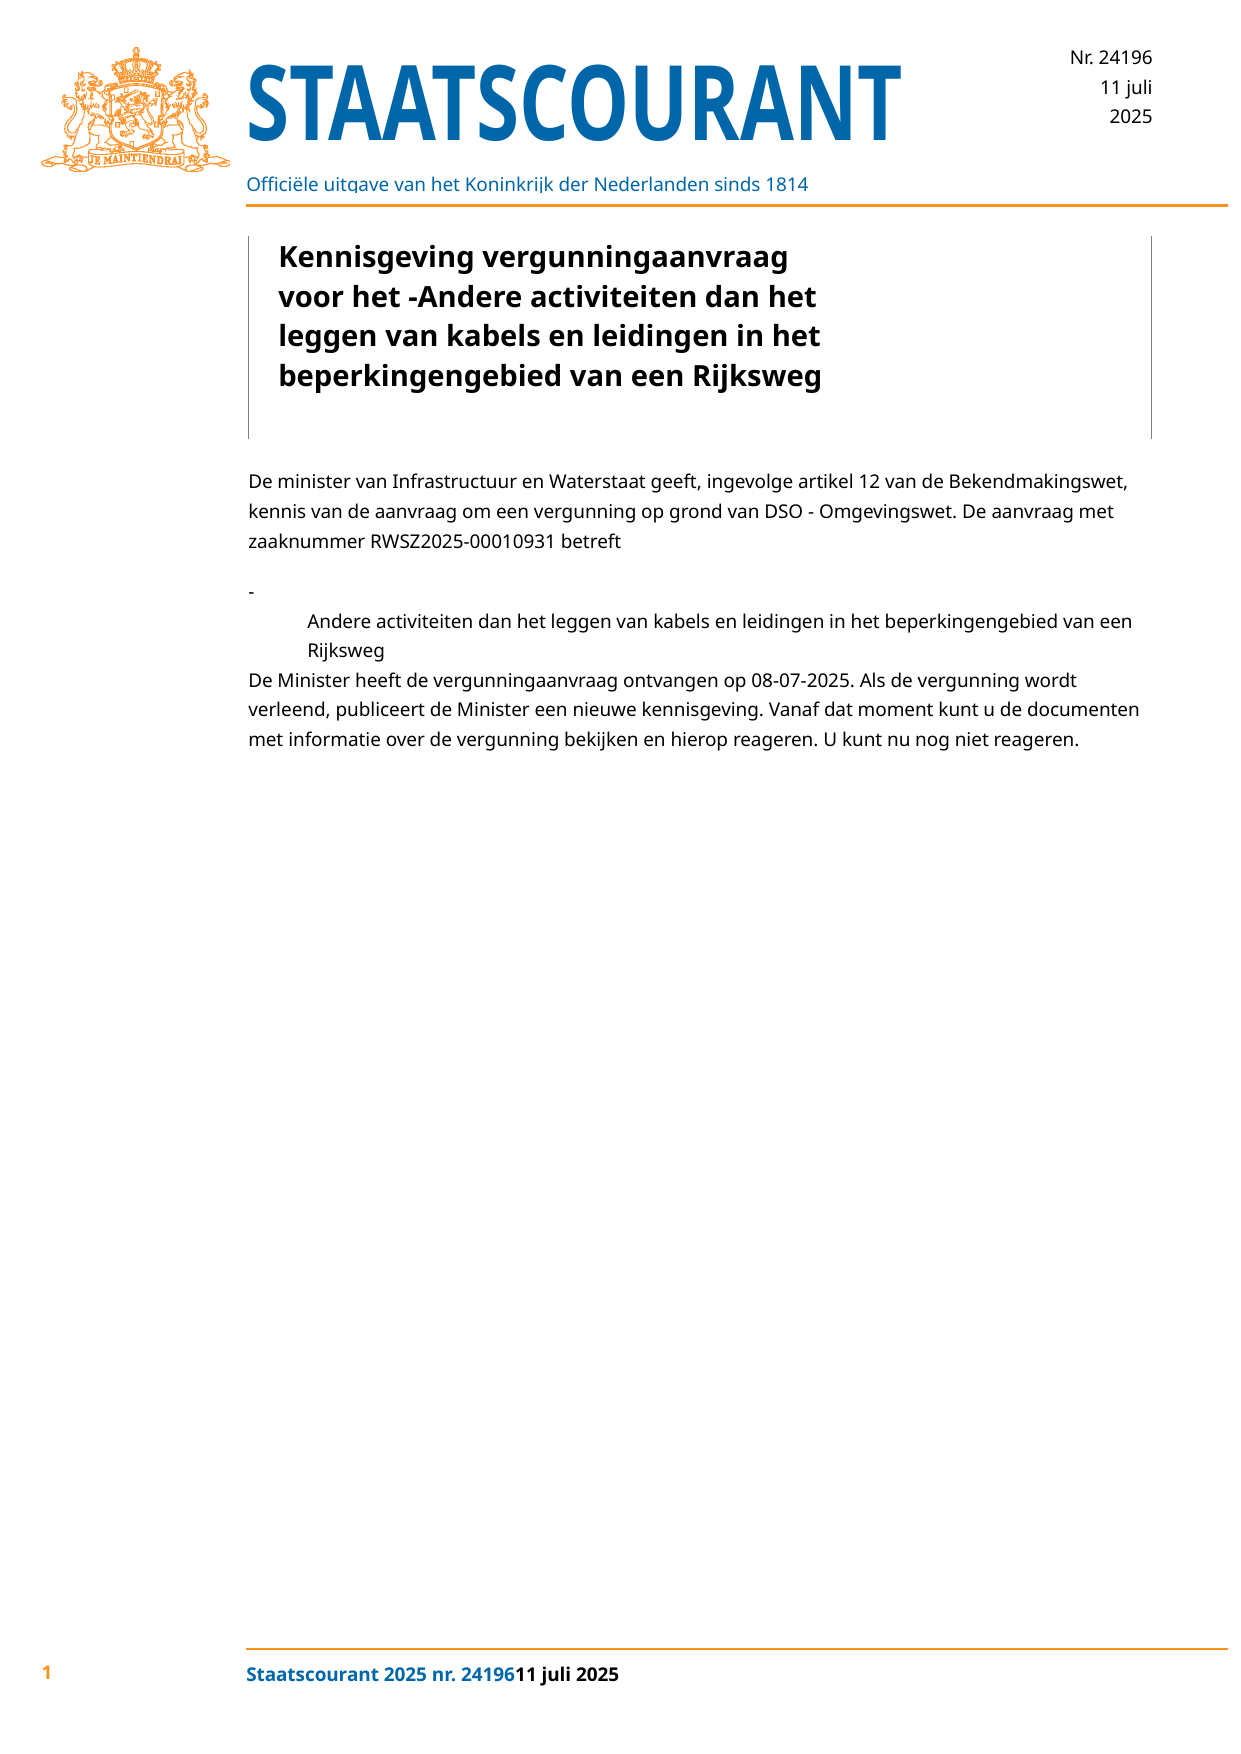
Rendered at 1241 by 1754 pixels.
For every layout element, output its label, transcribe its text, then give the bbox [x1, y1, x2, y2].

table_header [850, 414, 1151, 439]
text De minister van Infrastructuur en Waterstaat geeft, ingevolge artikel 12 van de Bekendmakingswet, kennis van de aanvraag om een vergunning op grond van DSO - Omgevingswet. De aanvraag met zaaknummer RWSZ2025-00010931 betreft [248, 469, 1152, 553]
picture [912, 236, 1090, 414]
text De Minister heeft de vergunningaanvraag ontvangen op 08-07-2025. Als de vergunning wordt verleend, publiceert de Minister een nieuwe kennisgeving. Vanaf dat moment kunt u de documenten met informatie over de vergunning bekijken en hierop reageren. U kunt nu nog niet reageren. [248, 667, 1152, 752]
picture [41, 47, 231, 172]
table_header [850, 236, 912, 413]
list Andere activiteiten dan het leggen van kabels en leidingen in het beperkingengebied van een Rijksweg [248, 608, 1152, 663]
table_header [1090, 236, 1151, 413]
table_header Kennisgeving vergunningaanvraag voor het -Andere activiteiten dan het leggen van kabels en leidingen in het beperkingengebied van een Rijksweg [249, 236, 850, 439]
